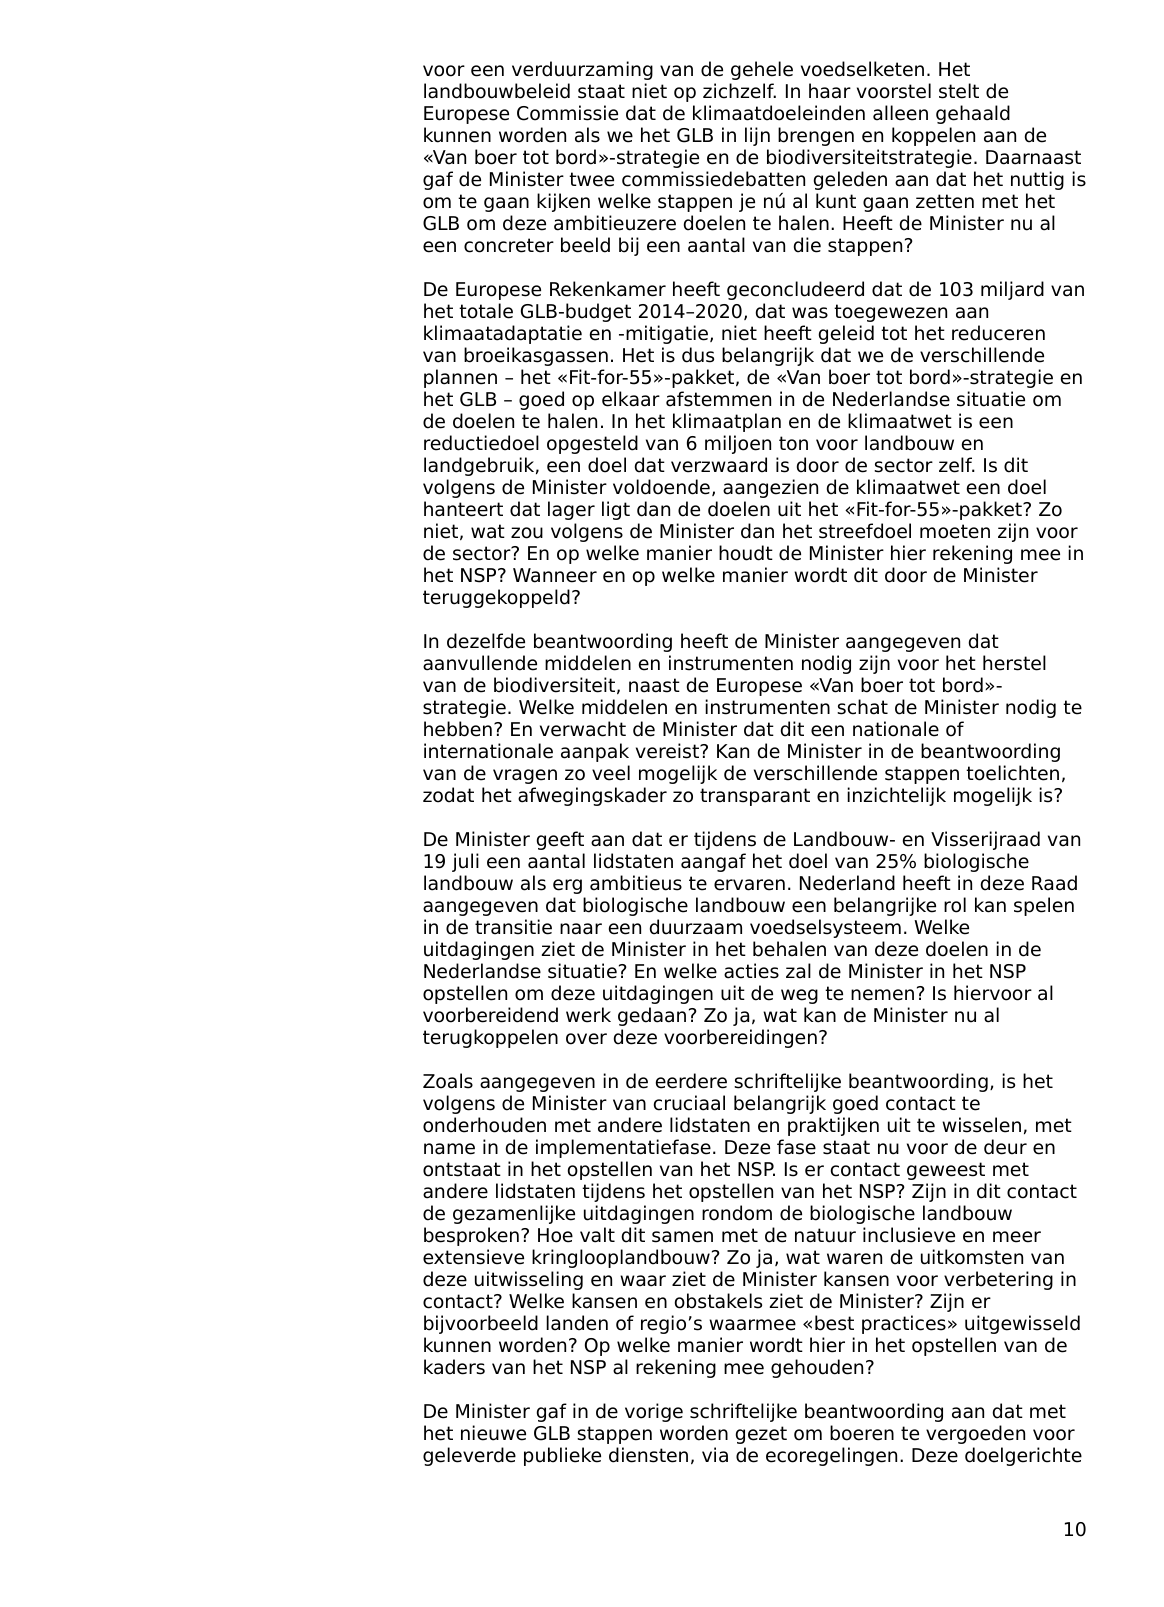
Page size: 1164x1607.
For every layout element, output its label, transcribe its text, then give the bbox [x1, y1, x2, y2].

text voor een verduurzaming van de gehele voedselketen. Het landbouwbeleid staat niet op zichzelf. In haar voorstel stelt de Europese Commissie dat de klimaatdoeleinden alleen gehaald kunnen worden als we het GLB in lijn brengen en koppelen aan de «Van boer tot bord»-strategie en de biodiversiteitstrategie. Daarnaast gaf de Minister twee commissiedebatten geleden aan dat het nuttig is om te gaan kijken welke stappen je nú al kunt gaan zetten met het GLB om deze ambitieuzere doelen te halen. Heeft de Minister nu al een concreter beeld bij een aantal van die stappen? [422, 59, 1087, 257]
text De Europese Rekenkamer heeft geconcludeerd dat de 103 miljard van het totale GLB-budget 2014–2020, dat was toegewezen aan klimaatadaptatie en -mitigatie, niet heeft geleid tot het reduceren van broeikasgassen. Het is dus belangrijk dat we de verschillende plannen – het «Fit-for-55»-pakket, de «Van boer tot bord»-strategie en het GLB – goed op elkaar afstemmen in de Nederlandse situatie om de doelen te halen. In het klimaatplan en de klimaatwet is een reductiedoel opgesteld van 6 miljoen ton voor landbouw en landgebruik, een doel dat verzwaard is door de sector zelf. Is dit volgens de Minister voldoende, aangezien de klimaatwet een doel hanteert dat lager ligt dan de doelen uit het «Fit-for-55»-pakket? Zo niet, wat zou volgens de Minister dan het streefdoel moeten zijn voor de sector? En op welke manier houdt de Minister hier rekening mee in het NSP? Wanneer en op welke manier wordt dit door de Minister teruggekoppeld? [422, 279, 1087, 609]
text In dezelfde beantwoording heeft de Minister aangegeven dat aanvullende middelen en instrumenten nodig zijn voor het herstel van de biodiversiteit, naast de Europese «Van boer tot bord»-strategie. Welke middelen en instrumenten schat de Minister nodig te hebben? En verwacht de Minister dat dit een nationale of internationale aanpak vereist? Kan de Minister in de beantwoording van de vragen zo veel mogelijk de verschillende stappen toelichten, zodat het afwegingskader zo transparant en inzichtelijk mogelijk is? [422, 631, 1087, 807]
text De Minister gaf in de vorige schriftelijke beantwoording aan dat met het nieuwe GLB stappen worden gezet om boeren te vergoeden voor geleverde publieke diensten, via de ecoregelingen. Deze doelgerichte [422, 1401, 1087, 1467]
text De Minister geeft aan dat er tijdens de Landbouw- en Visserijraad van 19 juli een aantal lidstaten aangaf het doel van 25% biologische landbouw als erg ambitieus te ervaren. Nederland heeft in deze Raad aangegeven dat biologische landbouw een belangrijke rol kan spelen in de transitie naar een duurzaam voedselsysteem. Welke uitdagingen ziet de Minister in het behalen van deze doelen in de Nederlandse situatie? En welke acties zal de Minister in het NSP opstellen om deze uitdagingen uit de weg te nemen? Is hiervoor al voorbereidend werk gedaan? Zo ja, wat kan de Minister nu al terugkoppelen over deze voorbereidingen? [422, 829, 1087, 1049]
text Zoals aangegeven in de eerdere schriftelijke beantwoording, is het volgens de Minister van cruciaal belangrijk goed contact te onderhouden met andere lidstaten en praktijken uit te wisselen, met name in de implementatiefase. Deze fase staat nu voor de deur en ontstaat in het opstellen van het NSP. Is er contact geweest met andere lidstaten tijdens het opstellen van het NSP? Zijn in dit contact de gezamenlijke uitdagingen rondom de biologische landbouw besproken? Hoe valt dit samen met de natuur inclusieve en meer extensieve kringlooplandbouw? Zo ja, wat waren de uitkomsten van deze uitwisseling en waar ziet de Minister kansen voor verbetering in contact? Welke kansen en obstakels ziet de Minister? Zijn er bijvoorbeeld landen of regio’s waarmee «best practices» uitgewisseld kunnen worden? Op welke manier wordt hier in het opstellen van de kaders van het NSP al rekening mee gehouden? [422, 1071, 1087, 1379]
